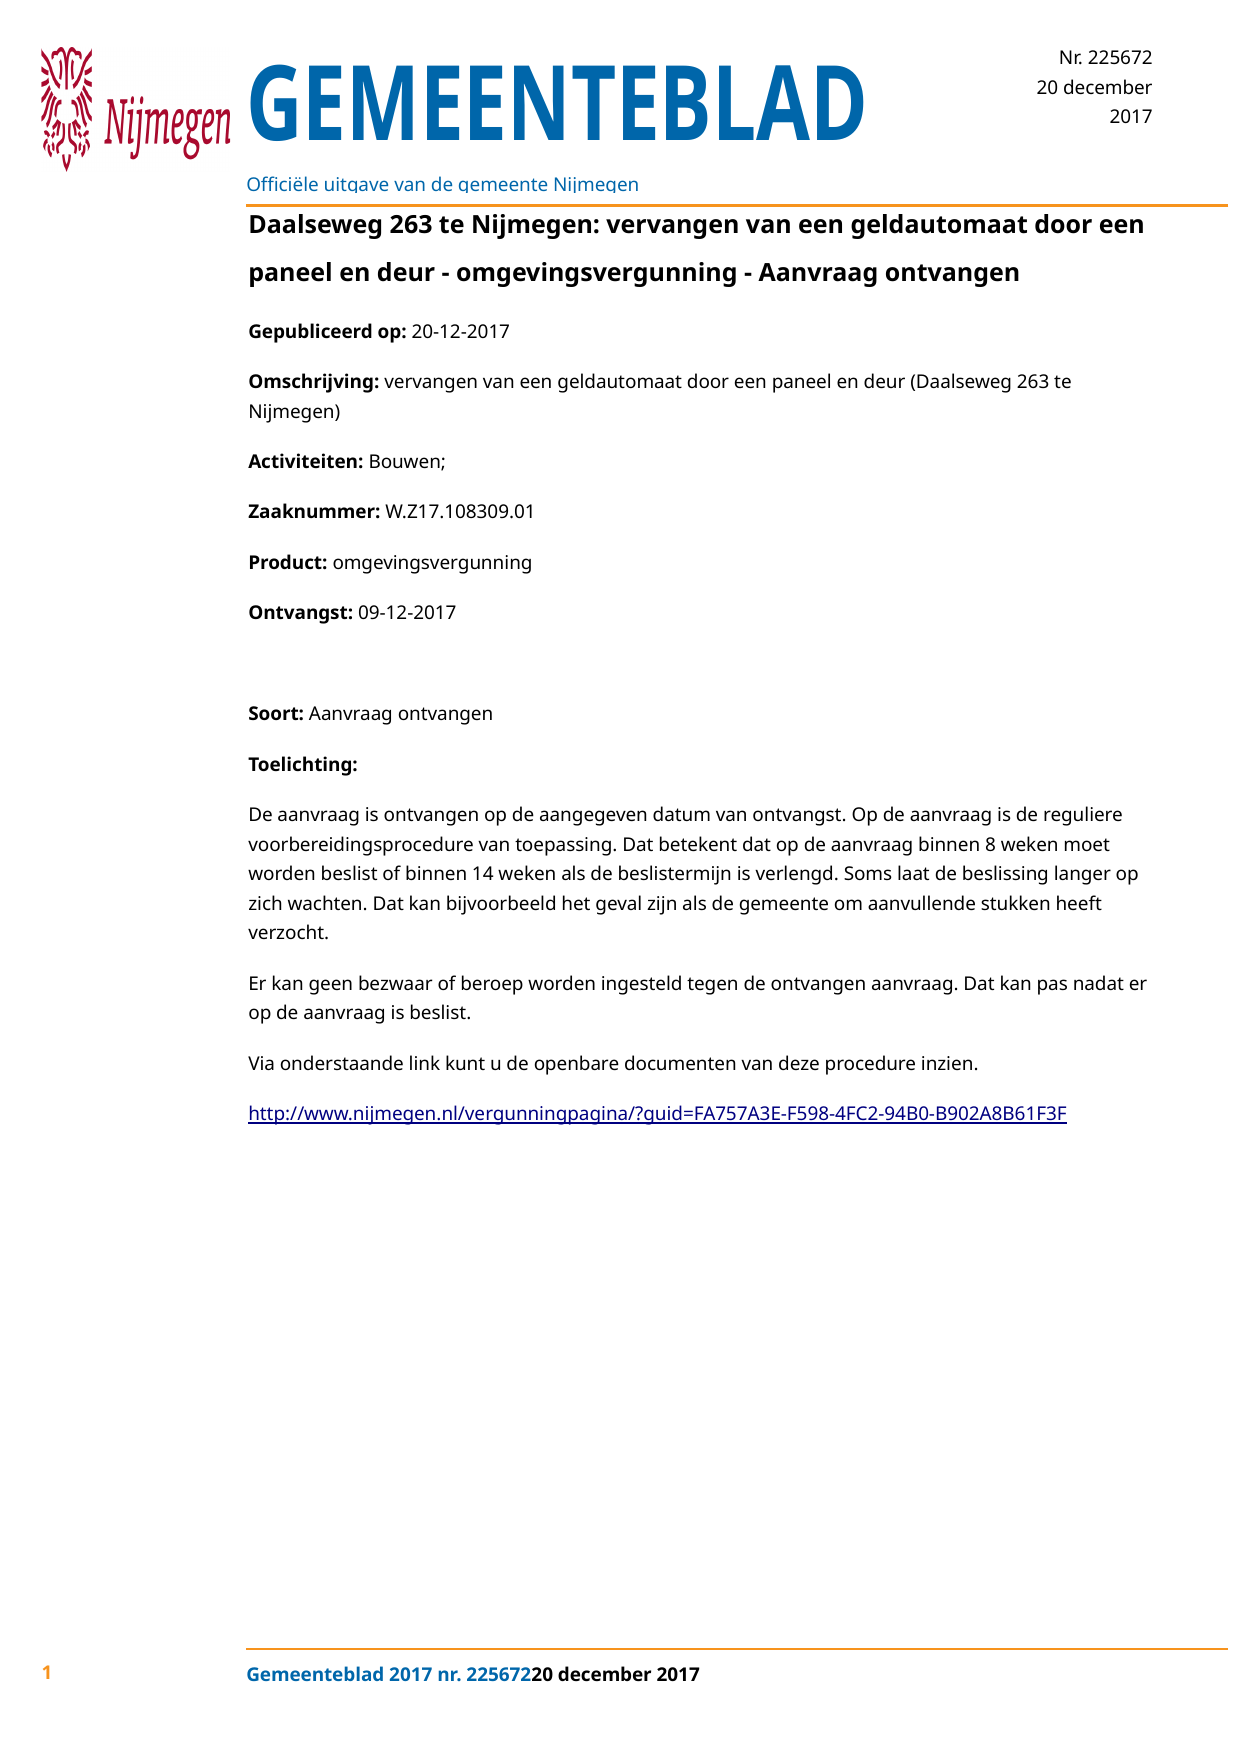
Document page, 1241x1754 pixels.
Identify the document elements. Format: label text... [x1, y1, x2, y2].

picture [41, 47, 231, 172]
text Toelichting: [248, 751, 1152, 777]
text http://www.nijmegen.nl/vergunningpagina/?guid=FA757A3E-F598-4FC2-94B0-B902A8B61F3F [248, 1100, 1152, 1126]
text Gepubliceerd op: 20-12-2017 [248, 318, 1152, 344]
text Via onderstaande link kunt u de openbare documenten van deze procedure inzien. [248, 1050, 1152, 1076]
text Daalseweg 263 te Nijmegen: vervangen van een geldautomaat door een paneel en deur - omgevingsvergunning - Aanvraag ontvangen [248, 207, 1152, 288]
text Ontvangst: 09-12-2017 [248, 599, 1152, 625]
text Er kan geen bezwaar of beroep worden ingesteld tegen de ontvangen aanvraag. Dat kan pas nadat er op de aanvraag is beslist. [248, 970, 1152, 1025]
text Omschrijving: vervangen van een geldautomaat door een paneel en deur (Daalseweg 263 te Nijmegen) [248, 368, 1152, 424]
text Product: omgevingsvergunning [248, 549, 1152, 575]
text Soort: Aanvraag ontvangen [248, 700, 1152, 726]
text De aanvraag is ontvangen op de aangegeven datum van ontvangst. Op de aanvraag is de reguliere voorbereidingsprocedure van toepassing. Dat betekent dat op de aanvraag binnen 8 weken moet worden beslist of binnen 14 weken als de beslistermijn is verlengd. Soms laat de beslissing langer op zich wachten. Dat kan bijvoorbeeld het geval zijn als de gemeente om aanvullende stukken heeft verzocht. [248, 801, 1152, 945]
text Zaaknummer: W.Z17.108309.01 [248, 499, 1152, 524]
text Activiteiten: Bouwen; [248, 448, 1152, 474]
